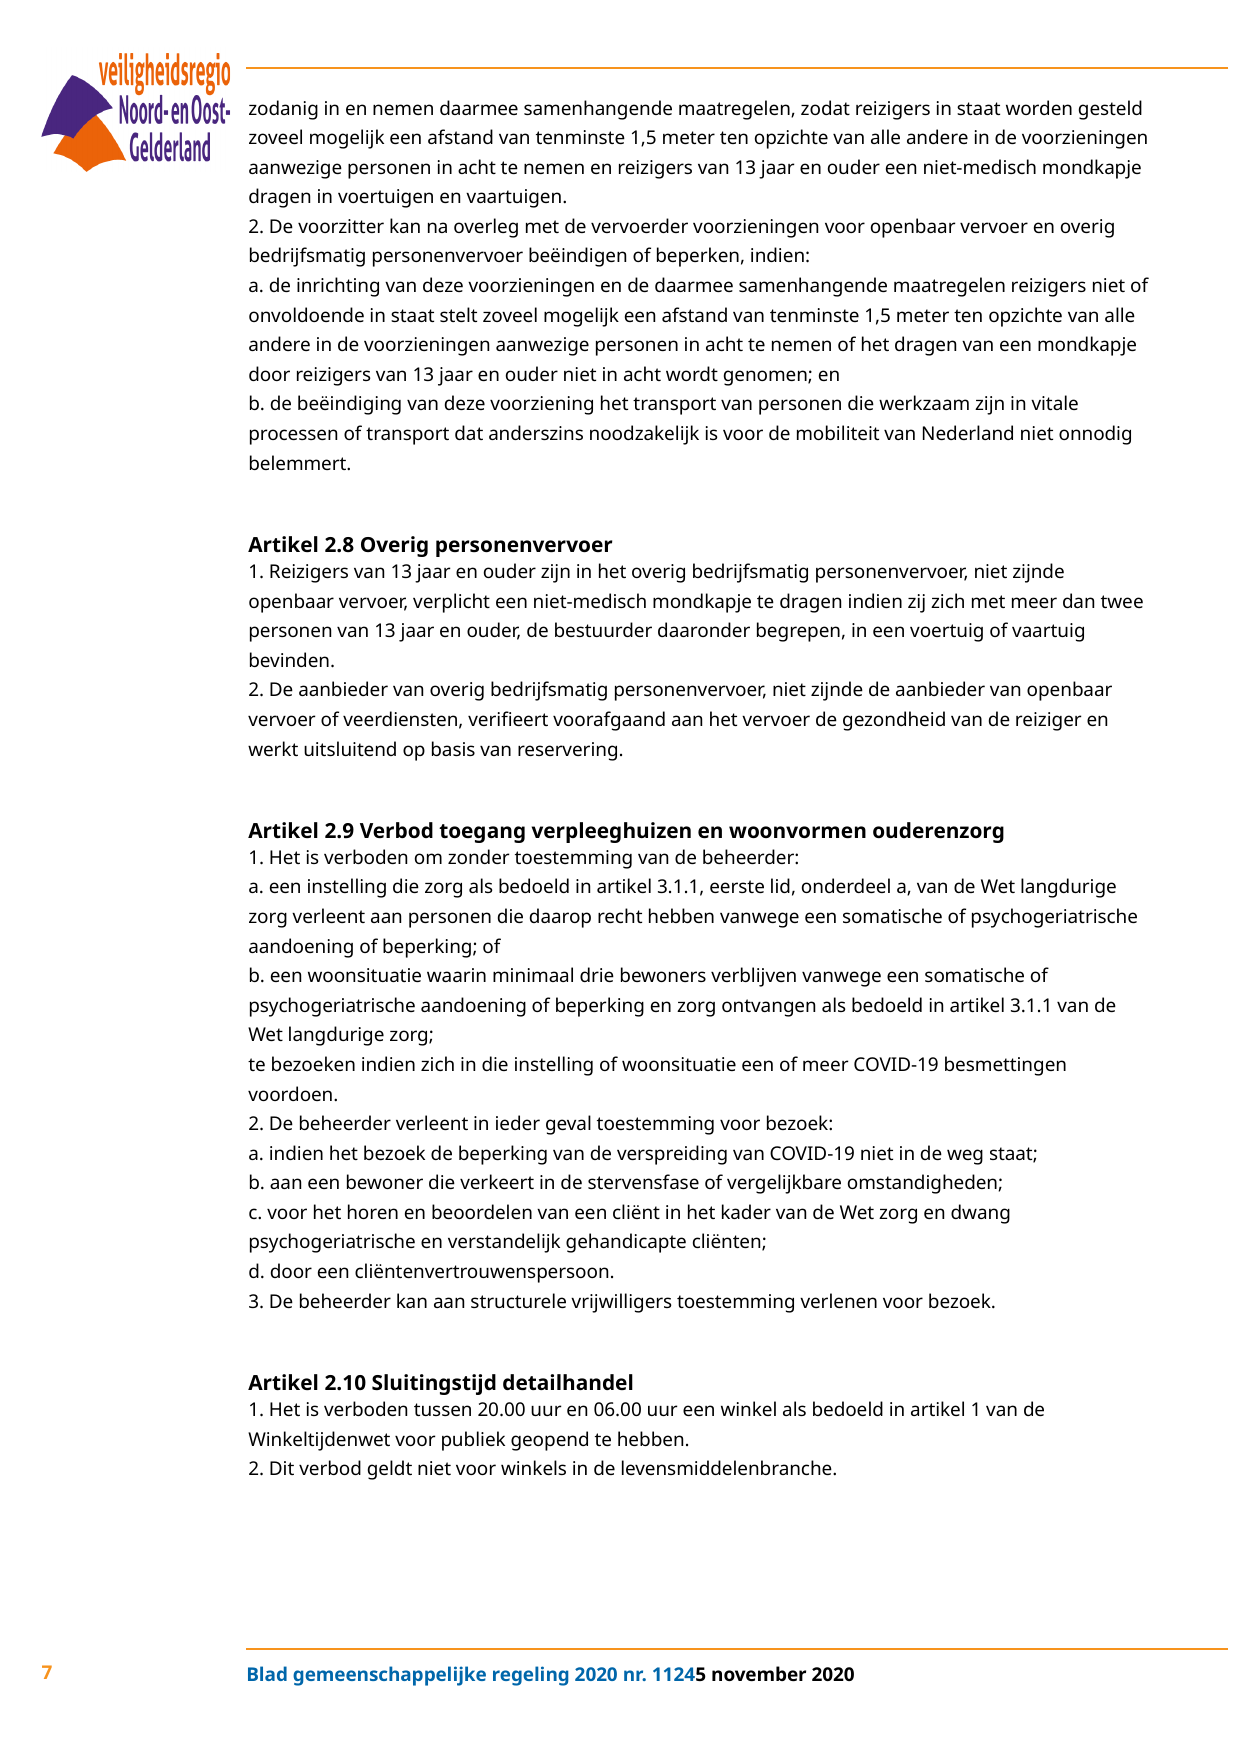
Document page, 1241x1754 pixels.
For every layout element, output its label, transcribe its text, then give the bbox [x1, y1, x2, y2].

text 2. De beheerder verleent in ieder geval toestemming voor bezoek: [248, 1110, 1152, 1136]
text 2. Dit verbod geldt niet voor winkels in de levensmiddelenbranche. [248, 1456, 1152, 1481]
text Artikel 2.9 Verbod toegang verpleeghuizen en woonvormen ouderenzorg [248, 816, 1152, 844]
text zodanig in en nemen daarmee samenhangende maatregelen, zodat reizigers in staat worden gesteld zoveel mogelijk een afstand van tenminste 1,5 meter ten opzichte van alle andere in de voorzieningen aanwezige personen in acht te nemen en reizigers van 13 jaar en ouder een niet-medisch mondkapje dragen in voertuigen en vaartuigen. [248, 95, 1152, 209]
text 3. De beheerder kan aan structurele vrijwilligers toestemming verlenen voor bezoek. [248, 1288, 1152, 1314]
text te bezoeken indien zich in die instelling of woonsituatie een of meer COVID-19 besmettingen voordoen. [248, 1051, 1152, 1107]
text a. indien het bezoek de beperking van de verspreiding van COVID-19 niet in de weg staat; [248, 1140, 1152, 1166]
picture [41, 47, 231, 172]
text Artikel 2.8 Overig personenvervoer [248, 530, 1152, 558]
text 1. Het is verboden tussen 20.00 uur en 06.00 uur een winkel als bedoeld in artikel 1 van de Winkeltijdenwet voor publiek geopend te hebben. [248, 1396, 1152, 1452]
text b. de beëindiging van deze voorziening het transport van personen die werkzaam zijn in vitale processen of transport dat anderszins noodzakelijk is voor de mobiliteit van Nederland niet onnodig belemmert. [248, 391, 1152, 476]
text b. een woonsituatie waarin minimaal drie bewoners verblijven vanwege een somatische of psychogeriatrische aandoening of beperking en zorg ontvangen als bedoeld in artikel 3.1.1 van de Wet langdurige zorg; [248, 962, 1152, 1047]
text Artikel 2.10 Sluitingstijd detailhandel [248, 1368, 1152, 1396]
text 1. Het is verboden om zonder toestemming van de beheerder: [248, 844, 1152, 870]
text b. aan een bewoner die verkeert in de stervensfase of vergelijkbare omstandigheden; [248, 1169, 1152, 1195]
text c. voor het horen en beoordelen van een cliënt in het kader van de Wet zorg en dwang psychogeriatrische en verstandelijk gehandicapte cliënten; [248, 1199, 1152, 1254]
text 1. Reizigers van 13 jaar en ouder zijn in het overig bedrijfsmatig personenvervoer, niet zijnde openbaar vervoer, verplicht een niet-medisch mondkapje te dragen indien zij zich met meer dan twee personen van 13 jaar en ouder, de bestuurder daaronder begrepen, in een voertuig of vaartuig bevinden. [248, 558, 1152, 673]
text a. een instelling die zorg als bedoeld in artikel 3.1.1, eerste lid, onderdeel a, van de Wet langdurige zorg verleent aan personen die daarop recht hebben vanwege een somatische of psychogeriatrische aandoening of beperking; of [248, 874, 1152, 959]
text a. de inrichting van deze voorzieningen en de daarmee samenhangende maatregelen reizigers niet of onvoldoende in staat stelt zoveel mogelijk een afstand van tenminste 1,5 meter ten opzichte van alle andere in de voorzieningen aanwezige personen in acht te nemen of het dragen van een mondkapje door reizigers van 13 jaar en ouder niet in acht wordt genomen; en [248, 272, 1152, 387]
text 2. De aanbieder van overig bedrijfsmatig personenvervoer, niet zijnde de aanbieder van openbaar vervoer of veerdiensten, verifieert voorafgaand aan het vervoer de gezondheid van de reiziger en werkt uitsluitend op basis van reservering. [248, 677, 1152, 761]
text 2. De voorzitter kan na overleg met de vervoerder voorzieningen voor openbaar vervoer en overig bedrijfsmatig personenvervoer beëindigen of beperken, indien: [248, 213, 1152, 268]
text d. door een cliëntenvertrouwenspersoon. [248, 1258, 1152, 1284]
